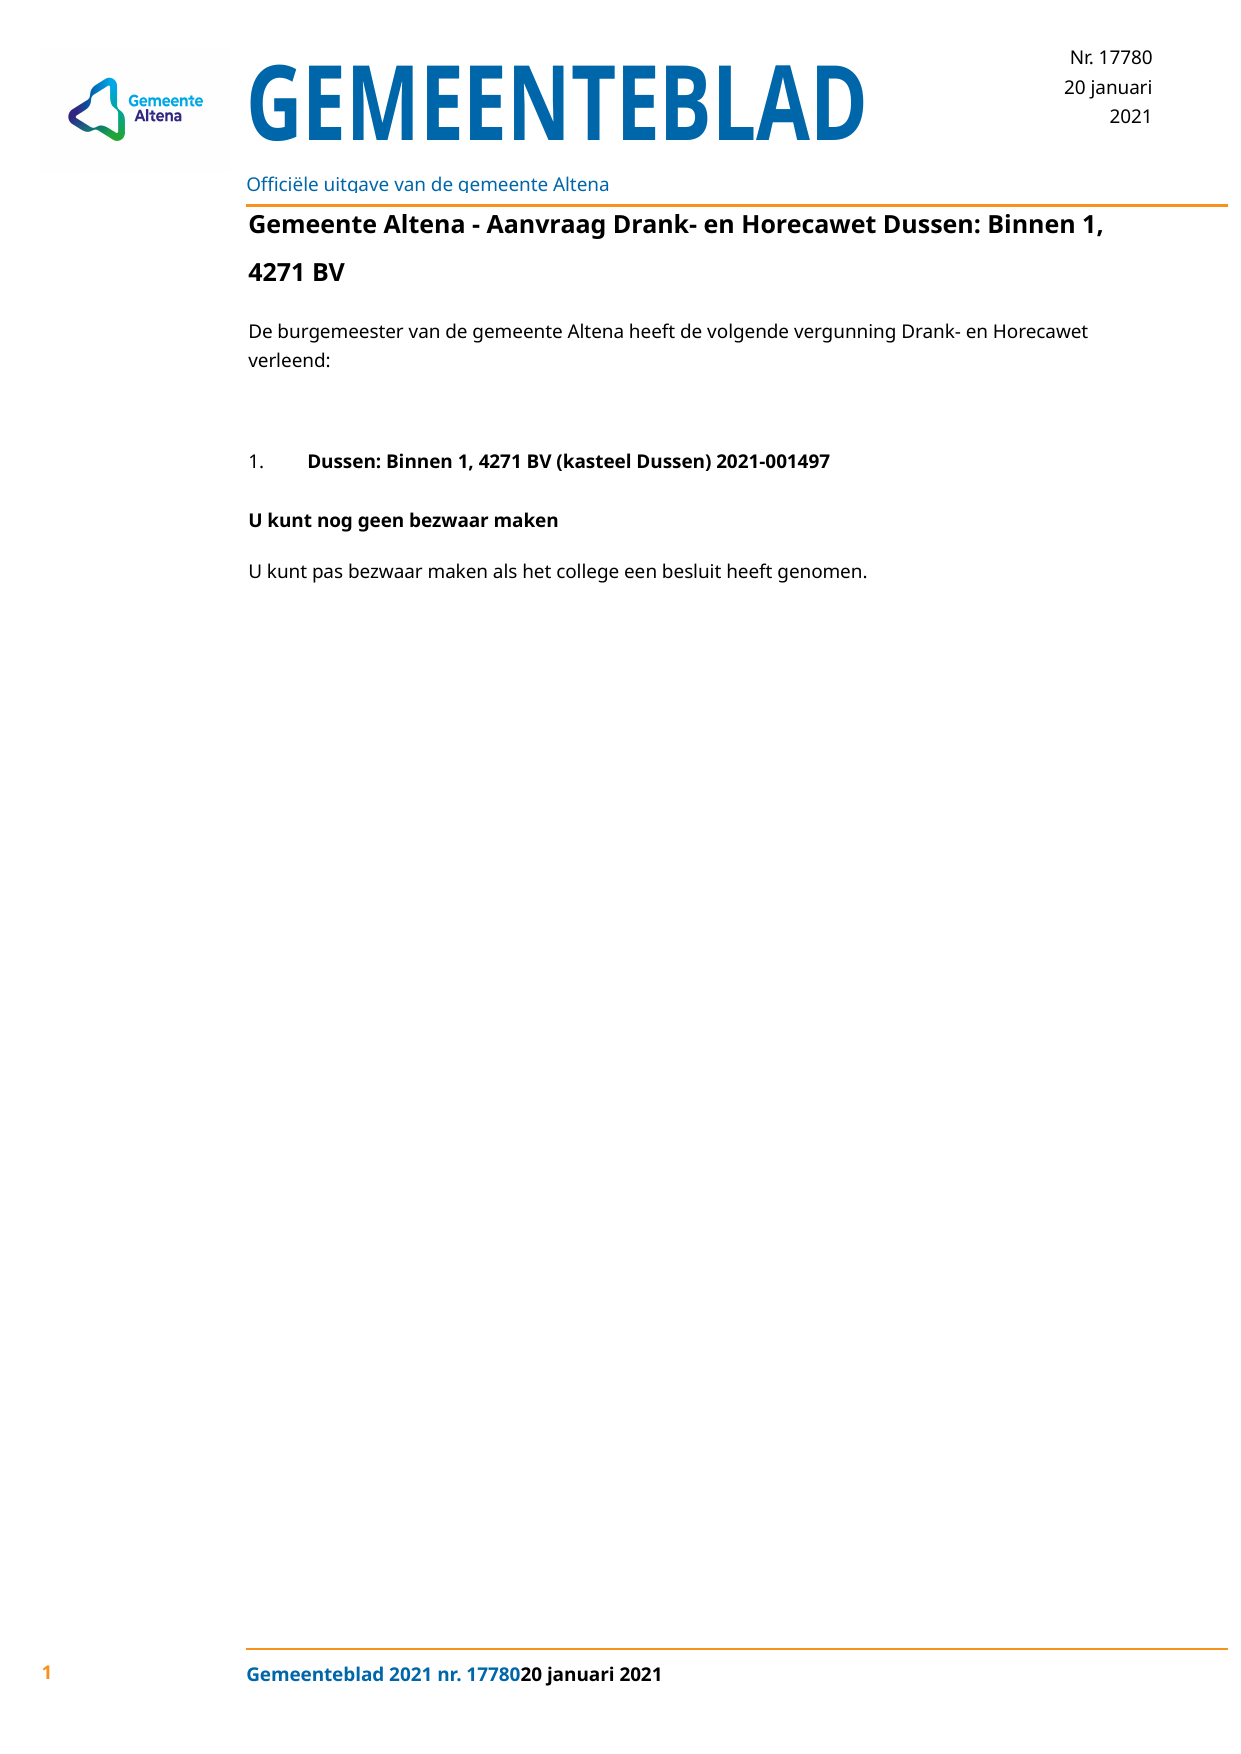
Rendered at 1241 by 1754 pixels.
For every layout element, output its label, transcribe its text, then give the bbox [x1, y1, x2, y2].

text Gemeente Altena - Aanvraag Drank- en Horecawet Dussen: Binnen 1, 4271 BV [248, 207, 1152, 288]
text De burgemeester van de gemeente Altena heeft de volgende vergunning Drank- en Horecawet verleend: [248, 318, 1152, 373]
picture [41, 47, 231, 172]
list Dussen: Binnen 1, 4271 BV (kasteel Dussen) 2021-001497 [248, 448, 1152, 474]
text U kunt nog geen bezwaar maken [248, 507, 1152, 533]
text U kunt pas bezwaar maken als het college een besluit heeft genomen. [248, 558, 1152, 584]
